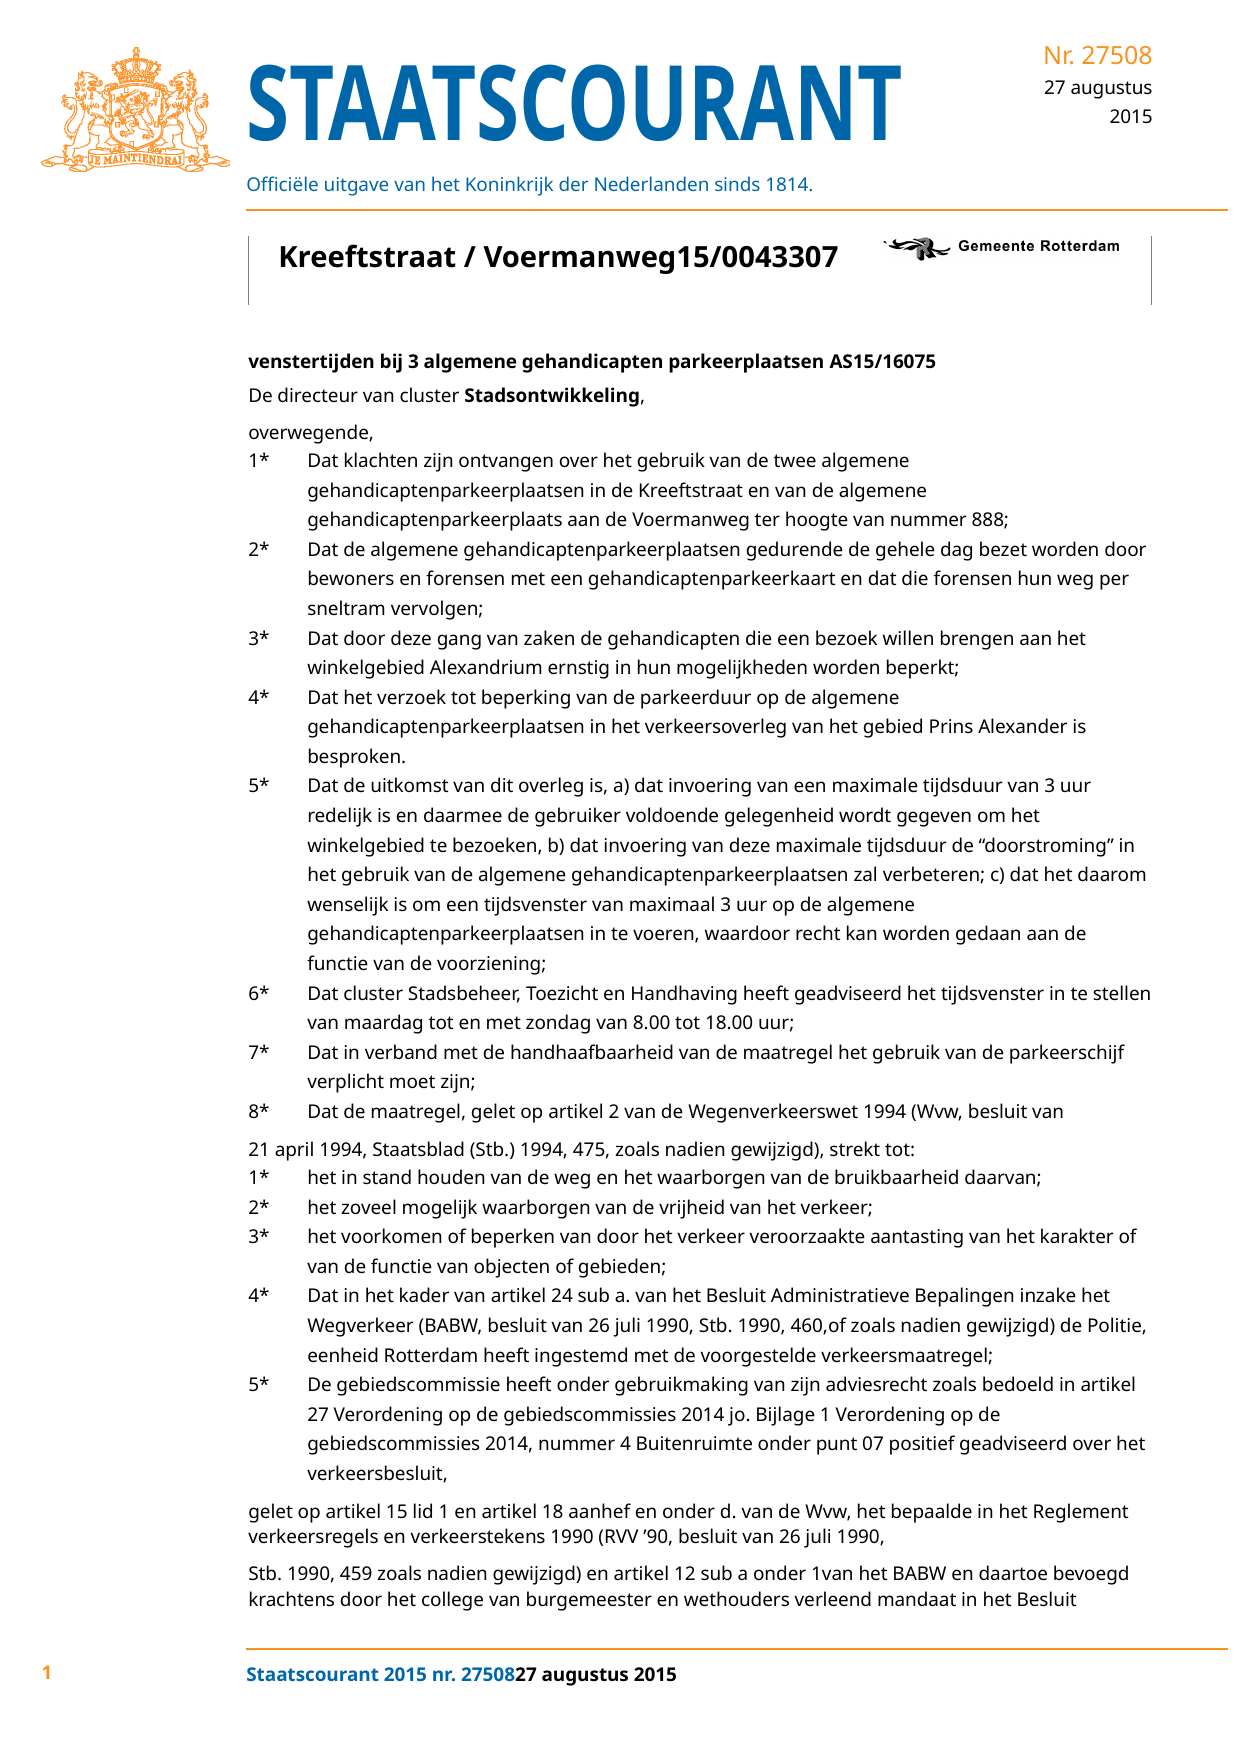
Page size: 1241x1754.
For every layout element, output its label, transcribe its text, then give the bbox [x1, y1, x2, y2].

list De gebiedscommissie heeft onder gebruikmaking van zijn adviesrecht zoals bedoeld in artikel 27 Verordening op de gebiedscommissies 2014 jo. Bijlage 1 Verordening op de gebiedscommissies 2014, nummer 4 Buitenruimte onder punt 07 positief geadviseerd over het verkeersbesluit, [248, 1371, 1152, 1486]
list Dat in het kader van artikel 24 sub a. van het Besluit Administratieve Bepalingen inzake het Wegverkeer (BABW, besluit van 26 juli 1990, Stb. 1990, 460,of zoals nadien gewijzigd) de Politie, eenheid Rotterdam heeft ingestemd met de voorgestelde verkeersmaatregel; [248, 1283, 1152, 1367]
list Dat in verband met de handhaafbaarheid van de maatregel het gebruik van de parkeerschijf verplicht moet zijn; [248, 1039, 1152, 1094]
table_header [850, 236, 1151, 305]
picture [882, 236, 1119, 261]
list Dat het verzoek tot beperking van de parkeerduur op de algemene gehandicaptenparkeerplaatsen in het verkeersoverleg van het gebied Prins Alexander is besproken. [248, 684, 1152, 769]
text gelet op artikel 15 lid 1 en artikel 18 aanhef en onder d. van de Wvw, het bepaalde in het Reglement verkeersregels en verkeerstekens 1990 (RVV ’90, besluit van 26 juli 1990, [248, 1498, 1152, 1549]
list het voorkomen of beperken van door het verkeer veroorzaakte aantasting van het karakter of van de functie van objecten of gebieden; [248, 1223, 1152, 1279]
text overwegende, [248, 419, 1152, 444]
list Dat door deze gang van zaken de gehandicapten die een bezoek willen brengen aan het winkelgebied Alexandrium ernstig in hun mogelijkheden worden beperkt; [248, 625, 1152, 680]
list het zoveel mogelijk waarborgen van de vrijheid van het verkeer; [248, 1194, 1152, 1219]
list Dat de uitkomst van dit overleg is, a) dat invoering van een maximale tijdsduur van 3 uur redelijk is en daarmee de gebruiker voldoende gelegenheid wordt gegeven om het winkelgebied te bezoeken, b) dat invoering van deze maximale tijdsduur de “doorstroming” in het gebruik van de algemene gehandicaptenparkeerplaatsen zal verbeteren; c) dat het daarom wenselijk is om een tijdsvenster van maximaal 3 uur op de algemene gehandicaptenparkeerplaatsen in te voeren, waardoor recht kan worden gedaan aan de functie van de voorziening; [248, 773, 1152, 976]
list het in stand houden van de weg en het waarborgen van de bruikbaarheid daarvan; [248, 1164, 1152, 1190]
list Dat klachten zijn ontvangen over het gebruik van de twee algemene gehandicaptenparkeerplaatsen in de Kreeftstraat en van de algemene gehandicaptenparkeerplaats aan de Voermanweg ter hoogte van nummer 888; [248, 447, 1152, 532]
text 21 april 1994, Staatsblad (Stb.) 1994, 475, zoals nadien gewijzigd), strekt tot: [248, 1136, 1152, 1162]
text De directeur van cluster Stadsontwikkeling, [248, 382, 1152, 408]
table_header Kreeftstraat / Voermanweg15/0043307 [249, 236, 850, 305]
list Dat de algemene gehandicaptenparkeerplaatsen gedurende de gehele dag bezet worden door bewoners en forensen met een gehandicaptenparkeerkaart en dat die forensen hun weg per sneltram vervolgen; [248, 536, 1152, 621]
text Stb. 1990, 459 zoals nadien gewijzigd) en artikel 12 sub a onder 1van het BABW en daartoe bevoegd krachtens door het college van burgemeester en wethouders verleend mandaat in het Besluit [248, 1560, 1152, 1612]
picture [41, 47, 231, 172]
text venstertijden bij 3 algemene gehandicapten parkeerplaatsen AS15/16075 [248, 348, 1152, 374]
list Dat de maatregel, gelet op artikel 2 van de Wegenverkeerswet 1994 (Wvw, besluit van [248, 1098, 1152, 1124]
list Dat cluster Stadsbeheer, Toezicht en Handhaving heeft geadviseerd het tijdsvenster in te stellen van maardag tot en met zondag van 8.00 tot 18.00 uur; [248, 980, 1152, 1035]
